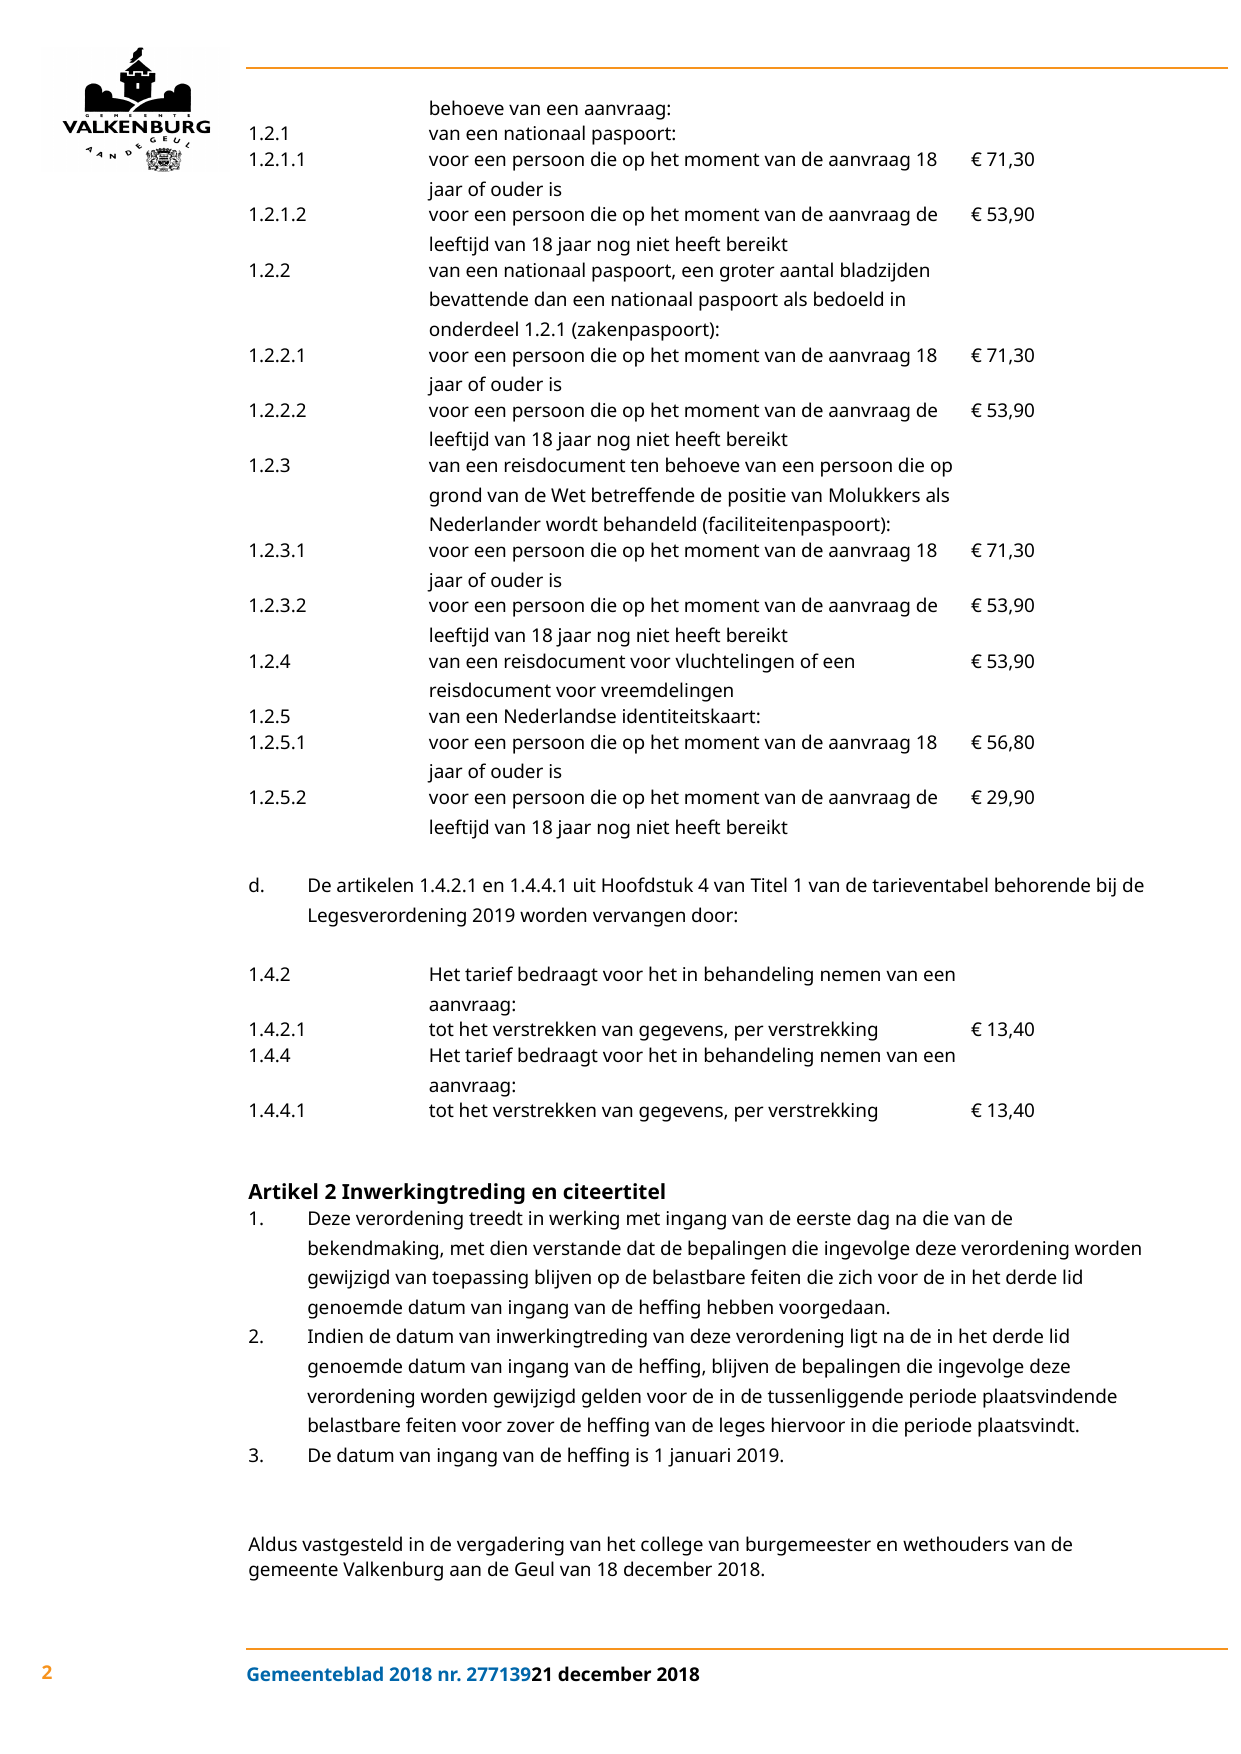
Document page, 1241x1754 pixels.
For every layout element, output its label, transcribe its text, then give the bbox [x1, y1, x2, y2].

table_cell € 53,90 [971, 593, 1152, 648]
table_header [971, 95, 1152, 121]
table_cell 1.2.4 [248, 648, 429, 703]
table_cell tot het verstrekken van gegevens, per verstrekking [429, 1017, 971, 1042]
table_cell 1.4.2.1 [248, 1017, 429, 1042]
table_cell 1.2.1.2 [248, 202, 429, 257]
table_cell van een reisdocument ten behoeve van een persoon die op grond van de Wet betreffende de positie van Molukkers als Nederlander wordt behandeld (faciliteitenpaspoort): [429, 453, 971, 537]
table_cell 1.2.2 [248, 257, 429, 342]
table_cell € 71,30 [971, 342, 1152, 397]
table_cell voor een persoon die op het moment van de aanvraag 18 jaar of ouder is [429, 537, 971, 593]
list Indien de datum van inwerkingtreding van deze verordening ligt na de in het derde lid genoemde datum van ingang van de heffing, blijven de bepalingen die ingevolge deze verordening worden gewijzigd gelden voor de in de tussenliggende periode plaatsvindende belastbare feiten voor zover de heffing van de leges hiervoor in die periode plaatsvindt. [248, 1324, 1152, 1438]
table_cell [971, 453, 1152, 537]
list Deze verordening treedt in werking met ingang van de eerste dag na die van de bekendmaking, met dien verstande dat de bepalingen die ingevolge deze verordening worden gewijzigd van toepassing blijven op de belastbare feiten die zich voor de in het derde lid genoemde datum van ingang van de heffing hebben voorgedaan. [248, 1205, 1152, 1320]
list De artikelen 1.4.2.1 en 1.4.4.1 uit Hoofdstuk 4 van Titel 1 van de tarieventabel behorende bij de Legesverordening 2019 worden vervangen door: [248, 872, 1152, 928]
table_cell 1.2.3 [248, 453, 429, 537]
table_header 1.4.2 [248, 961, 429, 1017]
table_cell 1.4.4 [248, 1042, 429, 1098]
table_cell € 53,90 [971, 202, 1152, 257]
table_cell 1.2.2.1 [248, 342, 429, 397]
table_cell [971, 1042, 1152, 1098]
table_cell van een Nederlandse identiteitskaart: [429, 703, 971, 729]
table_cell van een reisdocument voor vluchtelingen of een reisdocument voor vreemdelingen [429, 648, 971, 703]
table_cell 1.2.3.2 [248, 593, 429, 648]
table_header Het tarief bedraagt voor het in behandeling nemen van een aanvraag: [429, 961, 971, 1017]
text Aldus vastgesteld in de vergadering van het college van burgemeester en wethouders van de gemeente Valkenburg aan de Geul van 18 december 2018. [248, 1531, 1152, 1582]
table_cell voor een persoon die op het moment van de aanvraag 18 jaar of ouder is [429, 342, 971, 397]
list De datum van ingang van de heffing is 1 januari 2019. [248, 1442, 1152, 1468]
table_cell € 71,30 [971, 146, 1152, 202]
table_cell € 56,80 [971, 729, 1152, 784]
table_cell [971, 703, 1152, 729]
table_cell voor een persoon die op het moment van de aanvraag de leeftijd van 18 jaar nog niet heeft bereikt [429, 593, 971, 648]
picture [41, 47, 231, 172]
table_cell € 71,30 [971, 537, 1152, 593]
table_cell 1.2.5 [248, 703, 429, 729]
table_cell € 29,90 [971, 784, 1152, 839]
table_cell [971, 257, 1152, 342]
table_cell van een nationaal paspoort, een groter aantal bladzijden bevattende dan een nationaal paspoort als bedoeld in onderdeel 1.2.1 (zakenpaspoort): [429, 257, 971, 342]
table_cell 1.2.5.1 [248, 729, 429, 784]
table_header behoeve van een aanvraag: [429, 95, 971, 121]
table_cell € 13,40 [971, 1098, 1152, 1123]
table_cell voor een persoon die op het moment van de aanvraag de leeftijd van 18 jaar nog niet heeft bereikt [429, 397, 971, 452]
table_cell 1.2.1.1 [248, 146, 429, 202]
table_header [971, 961, 1152, 1017]
table_cell 1.2.2.2 [248, 397, 429, 452]
table_cell [971, 121, 1152, 146]
table_cell voor een persoon die op het moment van de aanvraag de leeftijd van 18 jaar nog niet heeft bereikt [429, 784, 971, 839]
table_cell € 53,90 [971, 648, 1152, 703]
table_cell 1.2.3.1 [248, 537, 429, 593]
table_cell tot het verstrekken van gegevens, per verstrekking [429, 1098, 971, 1123]
text Artikel 2 Inwerkingtreding en citeertitel [248, 1177, 1152, 1205]
table_cell 1.2.5.2 [248, 784, 429, 839]
table_cell van een nationaal paspoort: [429, 121, 971, 146]
table_cell € 13,40 [971, 1017, 1152, 1042]
table_cell voor een persoon die op het moment van de aanvraag 18 jaar of ouder is [429, 729, 971, 784]
table_cell 1.2.1 [248, 121, 429, 146]
table_cell 1.4.4.1 [248, 1098, 429, 1123]
table_cell voor een persoon die op het moment van de aanvraag 18 jaar of ouder is [429, 146, 971, 202]
table_cell Het tarief bedraagt voor het in behandeling nemen van een aanvraag: [429, 1042, 971, 1098]
table_cell € 53,90 [971, 397, 1152, 452]
table_header [248, 95, 429, 121]
table_cell voor een persoon die op het moment van de aanvraag de leeftijd van 18 jaar nog niet heeft bereikt [429, 202, 971, 257]
